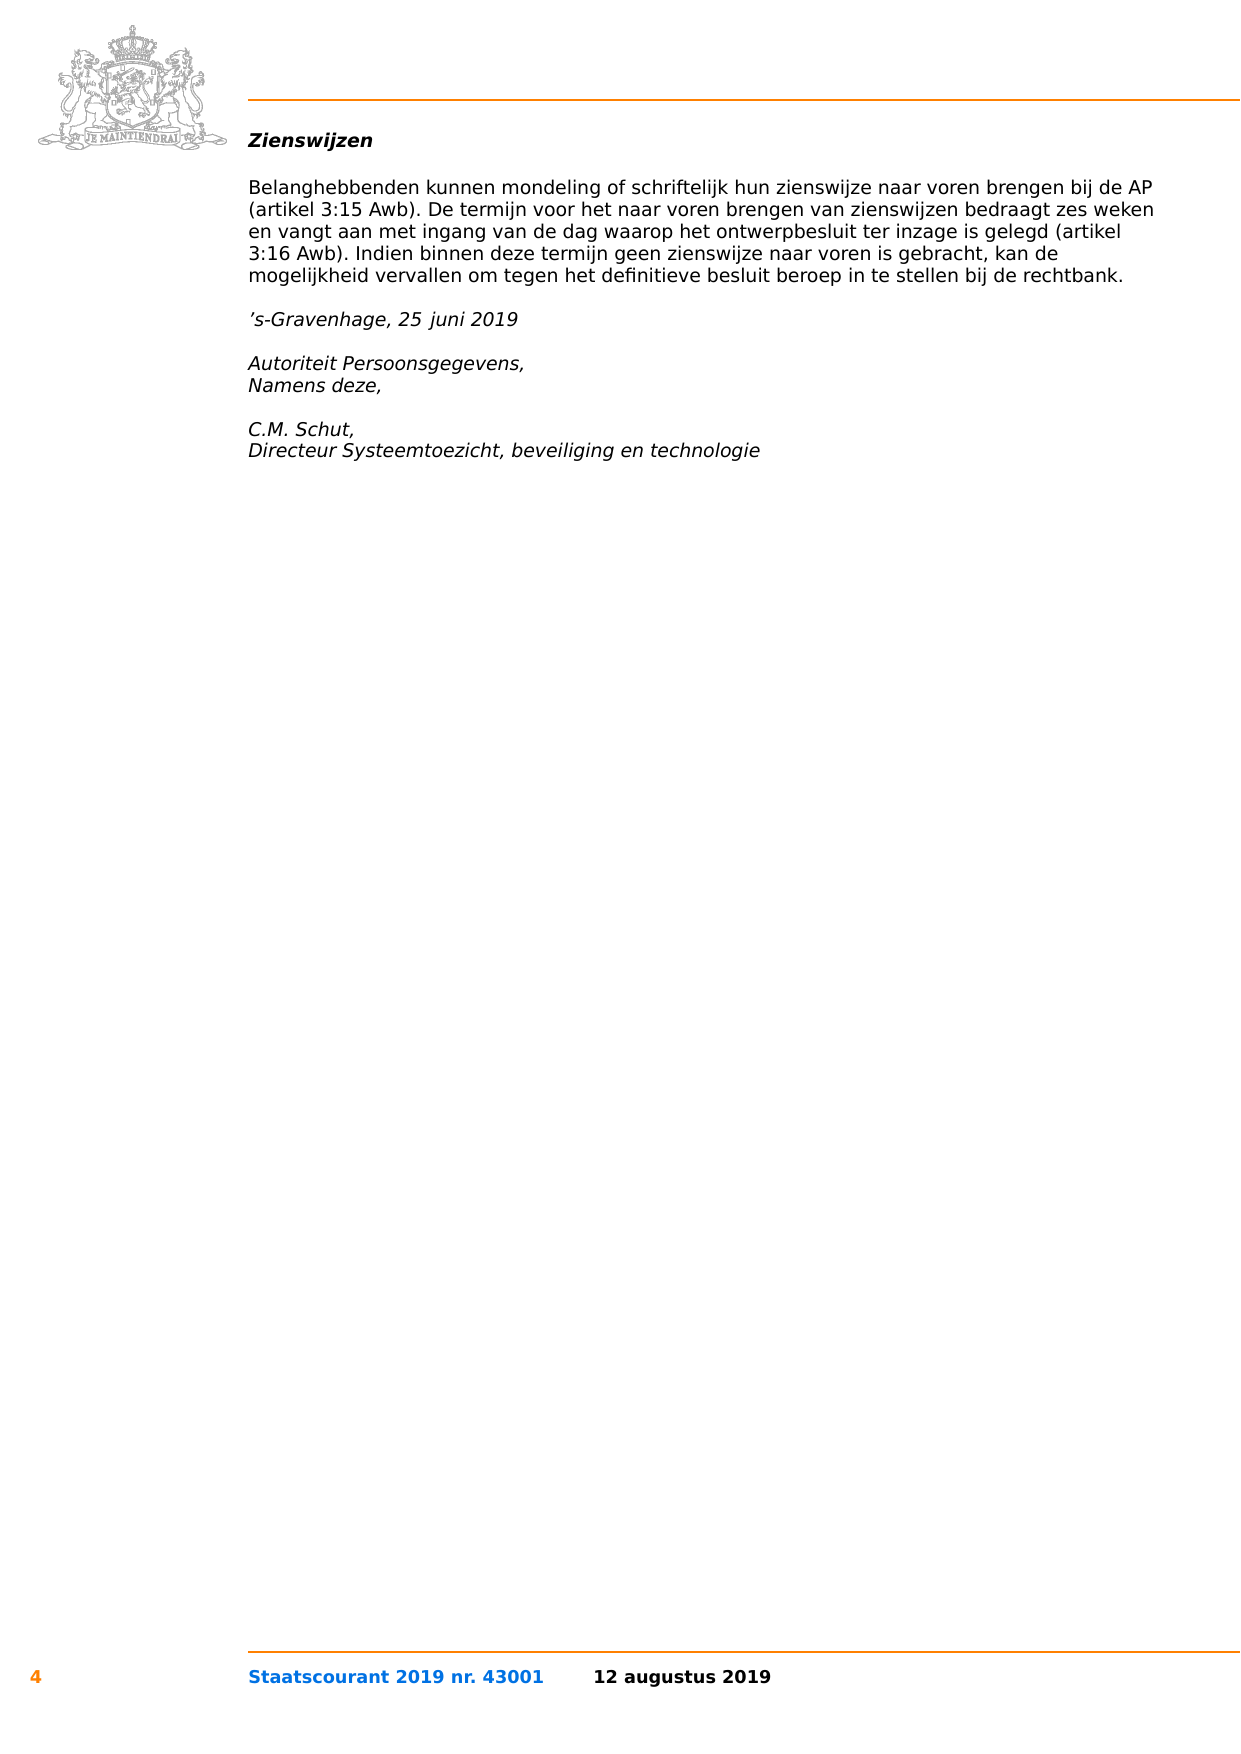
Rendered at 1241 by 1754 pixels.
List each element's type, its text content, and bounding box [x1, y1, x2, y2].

text Autoriteit Persoonsgegevens, Namens deze, C.M. Schut, Directeur Systeemtoezicht, beveiliging en technologie [248, 352, 1163, 462]
text Belanghebbenden kunnen mondeling of schriftelijk hun zienswijze naar voren brengen bij de AP (artikel 3:15 Awb). De termijn voor het naar voren brengen van zienswijzen bedraagt zes weken en vangt aan met ingang van de dag waarop het ontwerpbesluit ter inzage is gelegd (artikel 3:16 Awb). Indien binnen deze termijn geen zienswijze naar voren is gebracht, kan de mogelijkheid vervallen om tegen het definitieve besluit beroep in te stellen bij de rechtbank. [248, 177, 1163, 287]
picture [38, 25, 227, 150]
subtitle Zienswijzen [248, 130, 1163, 152]
text ’s-Gravenhage, 25 juni 2019 [248, 309, 1163, 331]
